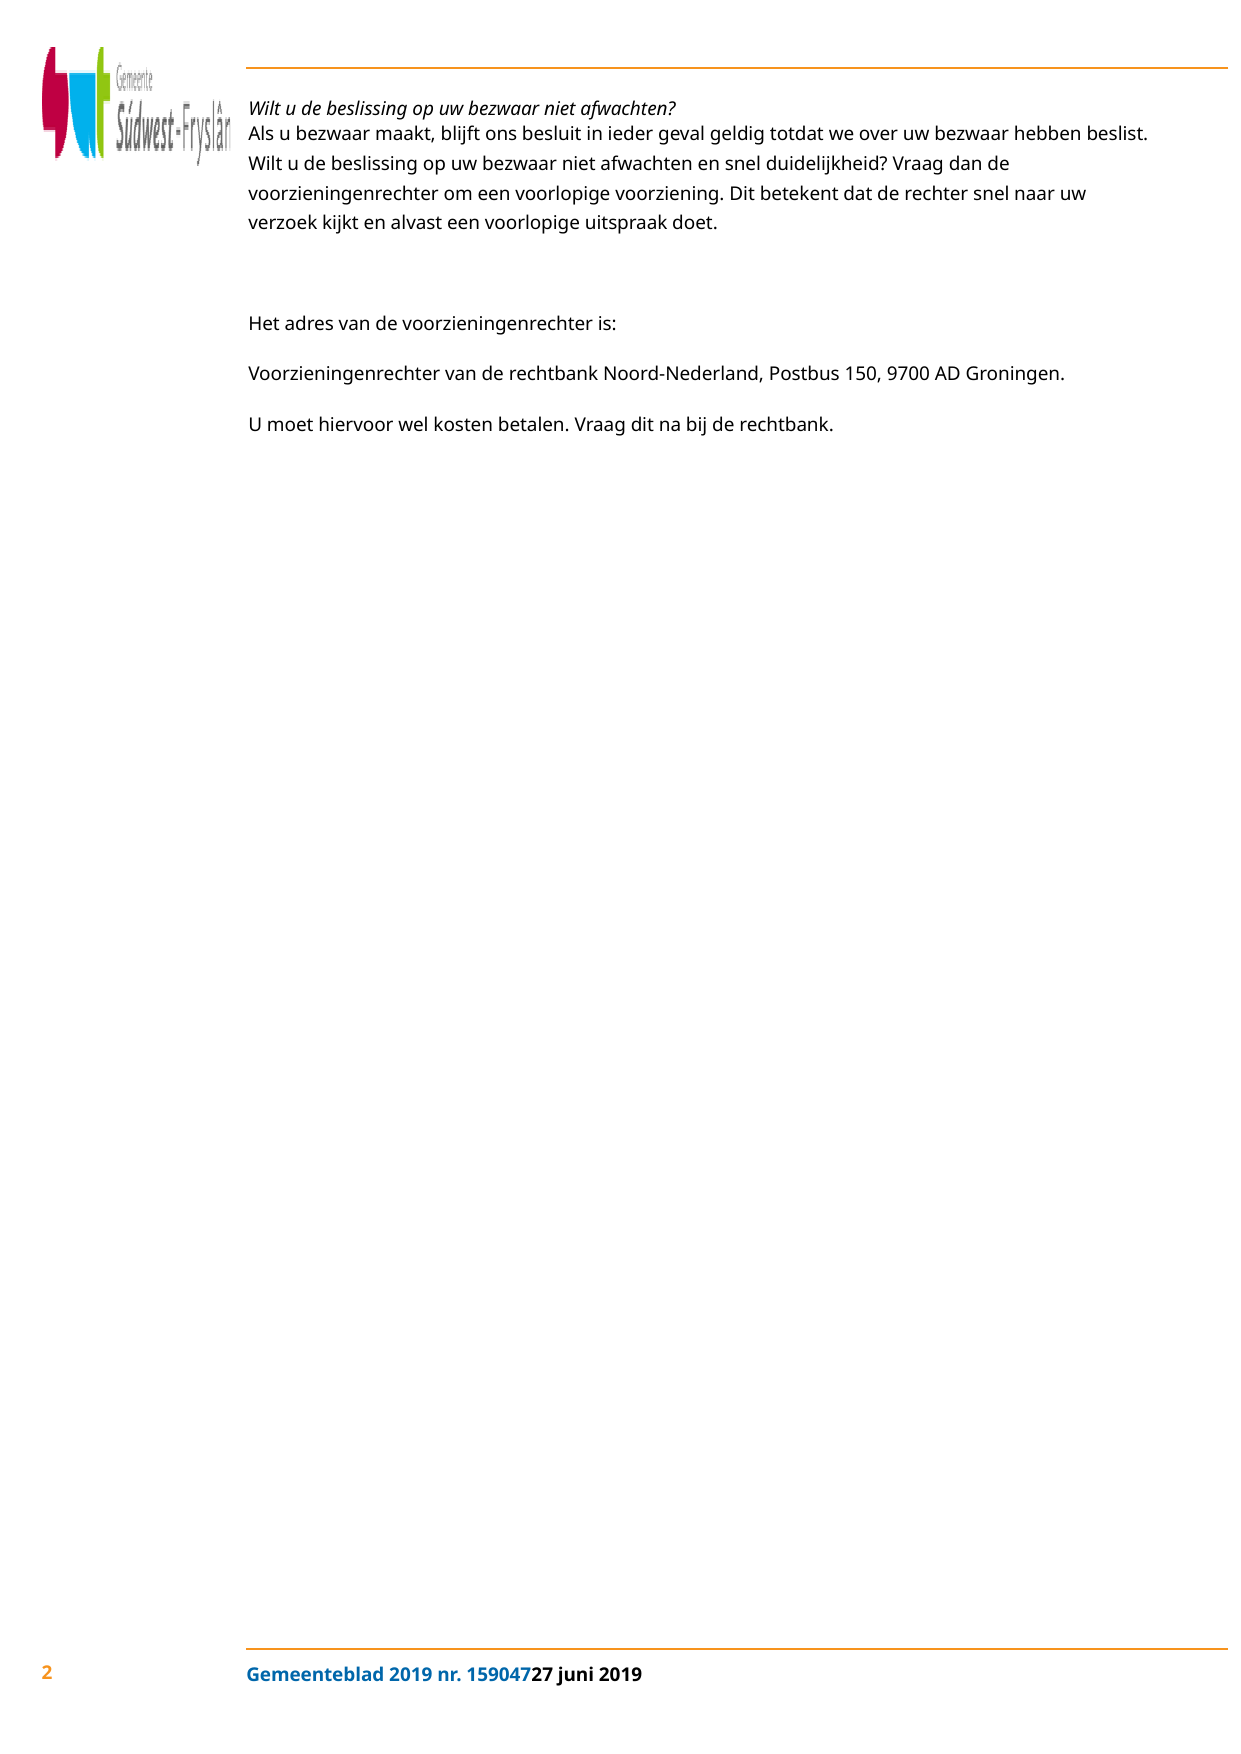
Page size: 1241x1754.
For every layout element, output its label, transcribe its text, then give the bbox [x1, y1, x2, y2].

text Voorzieningenrechter van de rechtbank Noord-Nederland, Postbus 150, 9700 AD Groningen. [248, 361, 1152, 386]
text Als u bezwaar maakt, blijft ons besluit in ieder geval geldig totdat we over uw bezwaar hebben beslist. Wilt u de beslissing op uw bezwaar niet afwachten en snel duidelijkheid? Vraag dan de voorzieningenrechter om een voorlopige voorziening. Dit betekent dat de rechter snel naar uw verzoek kijkt en alvast een voorlopige uitspraak doet. [248, 121, 1152, 235]
picture [41, 47, 231, 172]
text Wilt u de beslissing op uw bezwaar niet afwachten? [248, 95, 1152, 121]
text Het adres van de voorzieningenrechter is: [248, 310, 1152, 336]
text U moet hiervoor wel kosten betalen. Vraag dit na bij de rechtbank. [248, 411, 1152, 437]
